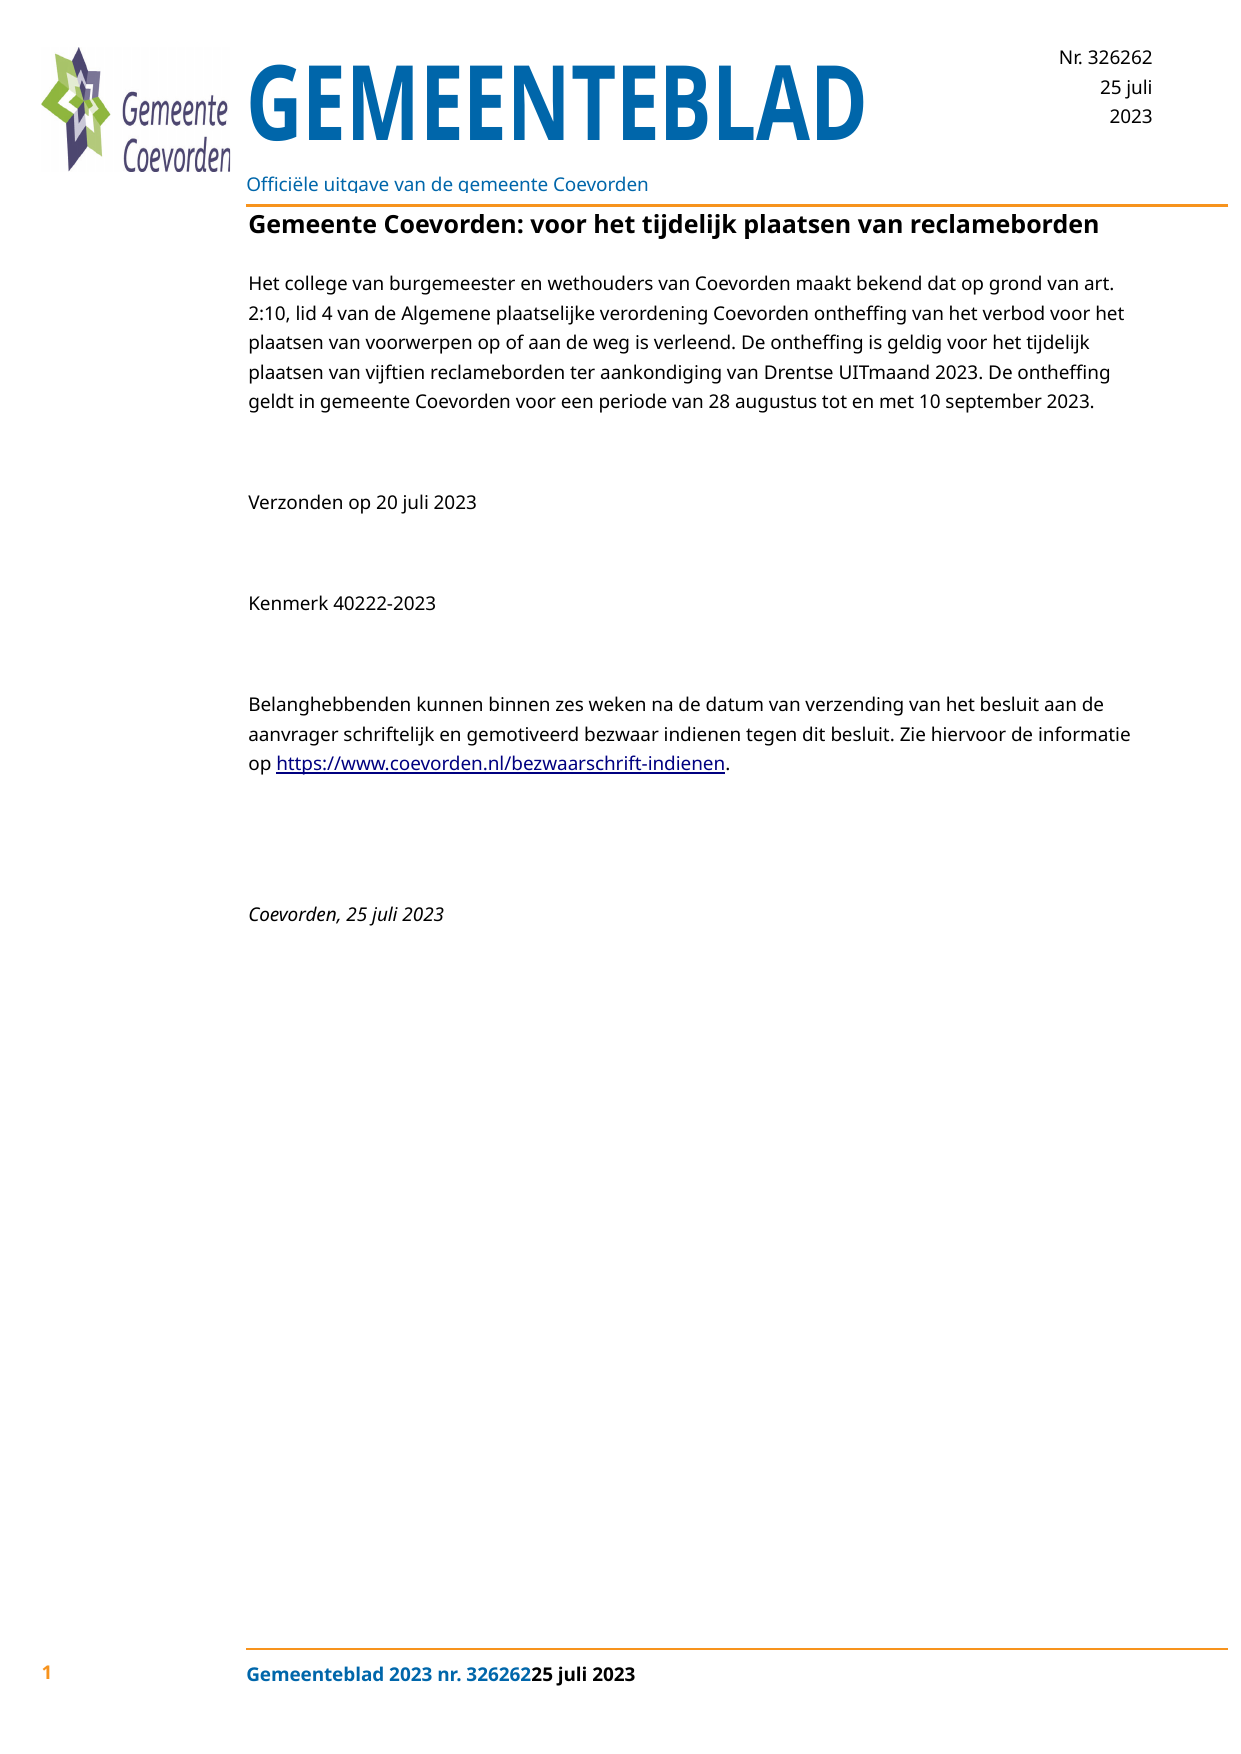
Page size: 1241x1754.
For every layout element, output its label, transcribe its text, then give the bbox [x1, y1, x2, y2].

text Coevorden, 25 juli 2023 [248, 902, 1152, 927]
text Kenmerk 40222-2023 [248, 590, 1152, 616]
text Het college van burgemeester en wethouders van Coevorden maakt bekend dat op grond van art. 2:10, lid 4 van de Algemene plaatselijke verordening Coevorden ontheffing van het verbod voor het plaatsen van voorwerpen op of aan de weg is verleend. De ontheffing is geldig voor het tijdelijk plaatsen van vijftien reclameborden ter aankondiging van Drentse UITmaand 2023. De ontheffing geldt in gemeente Coevorden voor een periode van 28 augustus tot en met 10 september 2023. [248, 270, 1152, 414]
text Belanghebbenden kunnen binnen zes weken na de datum van verzending van het besluit aan de aanvrager schriftelijk en gemotiveerd bezwaar indienen tegen dit besluit. Zie hiervoor de informatie op https://www.coevorden.nl/bezwaarschrift-indienen. [248, 691, 1152, 776]
text Gemeente Coevorden: voor het tijdelijk plaatsen van reclameborden [248, 207, 1152, 241]
text Verzonden op 20 juli 2023 [248, 489, 1152, 515]
picture [41, 47, 231, 172]
